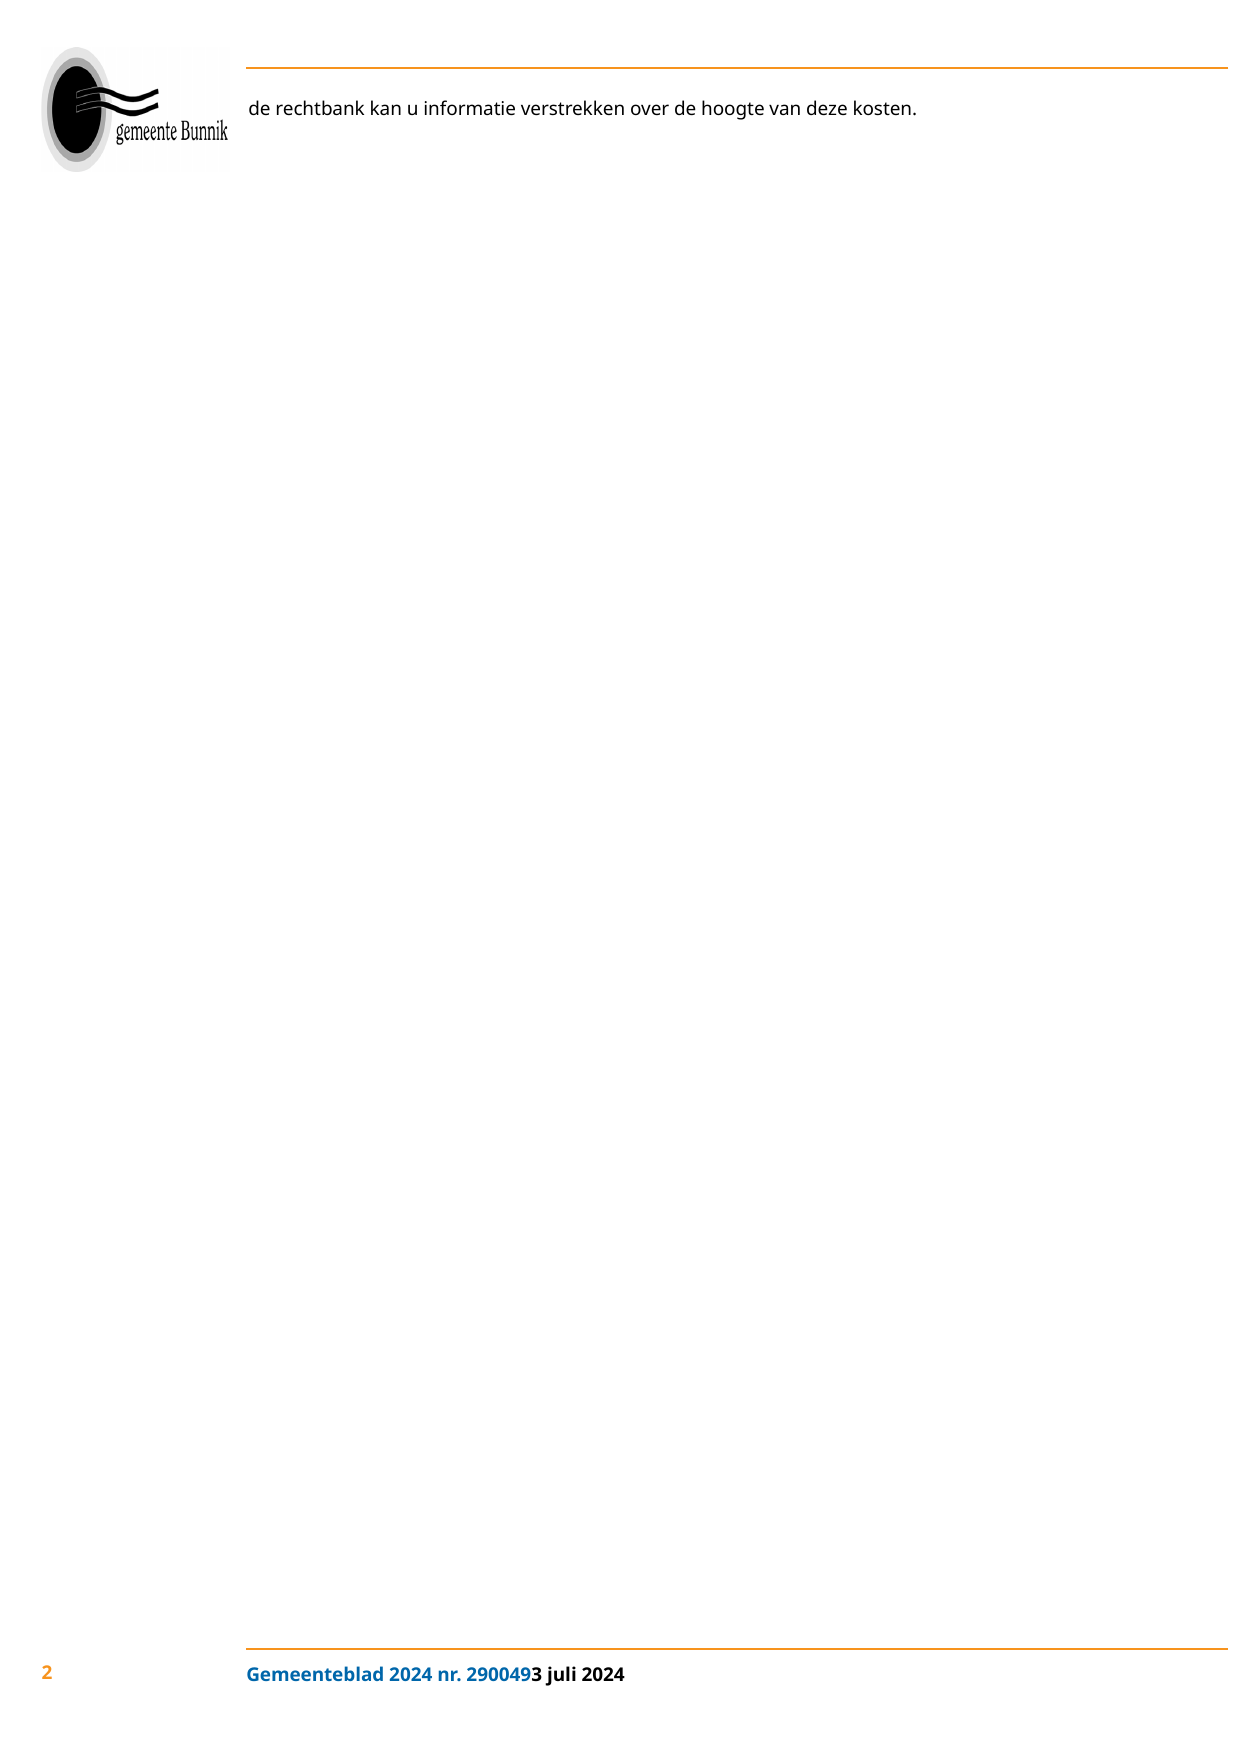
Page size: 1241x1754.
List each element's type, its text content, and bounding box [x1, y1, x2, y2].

text de rechtbank kan u informatie verstrekken over de hoogte van deze kosten. [248, 95, 1152, 121]
picture [41, 47, 231, 172]
